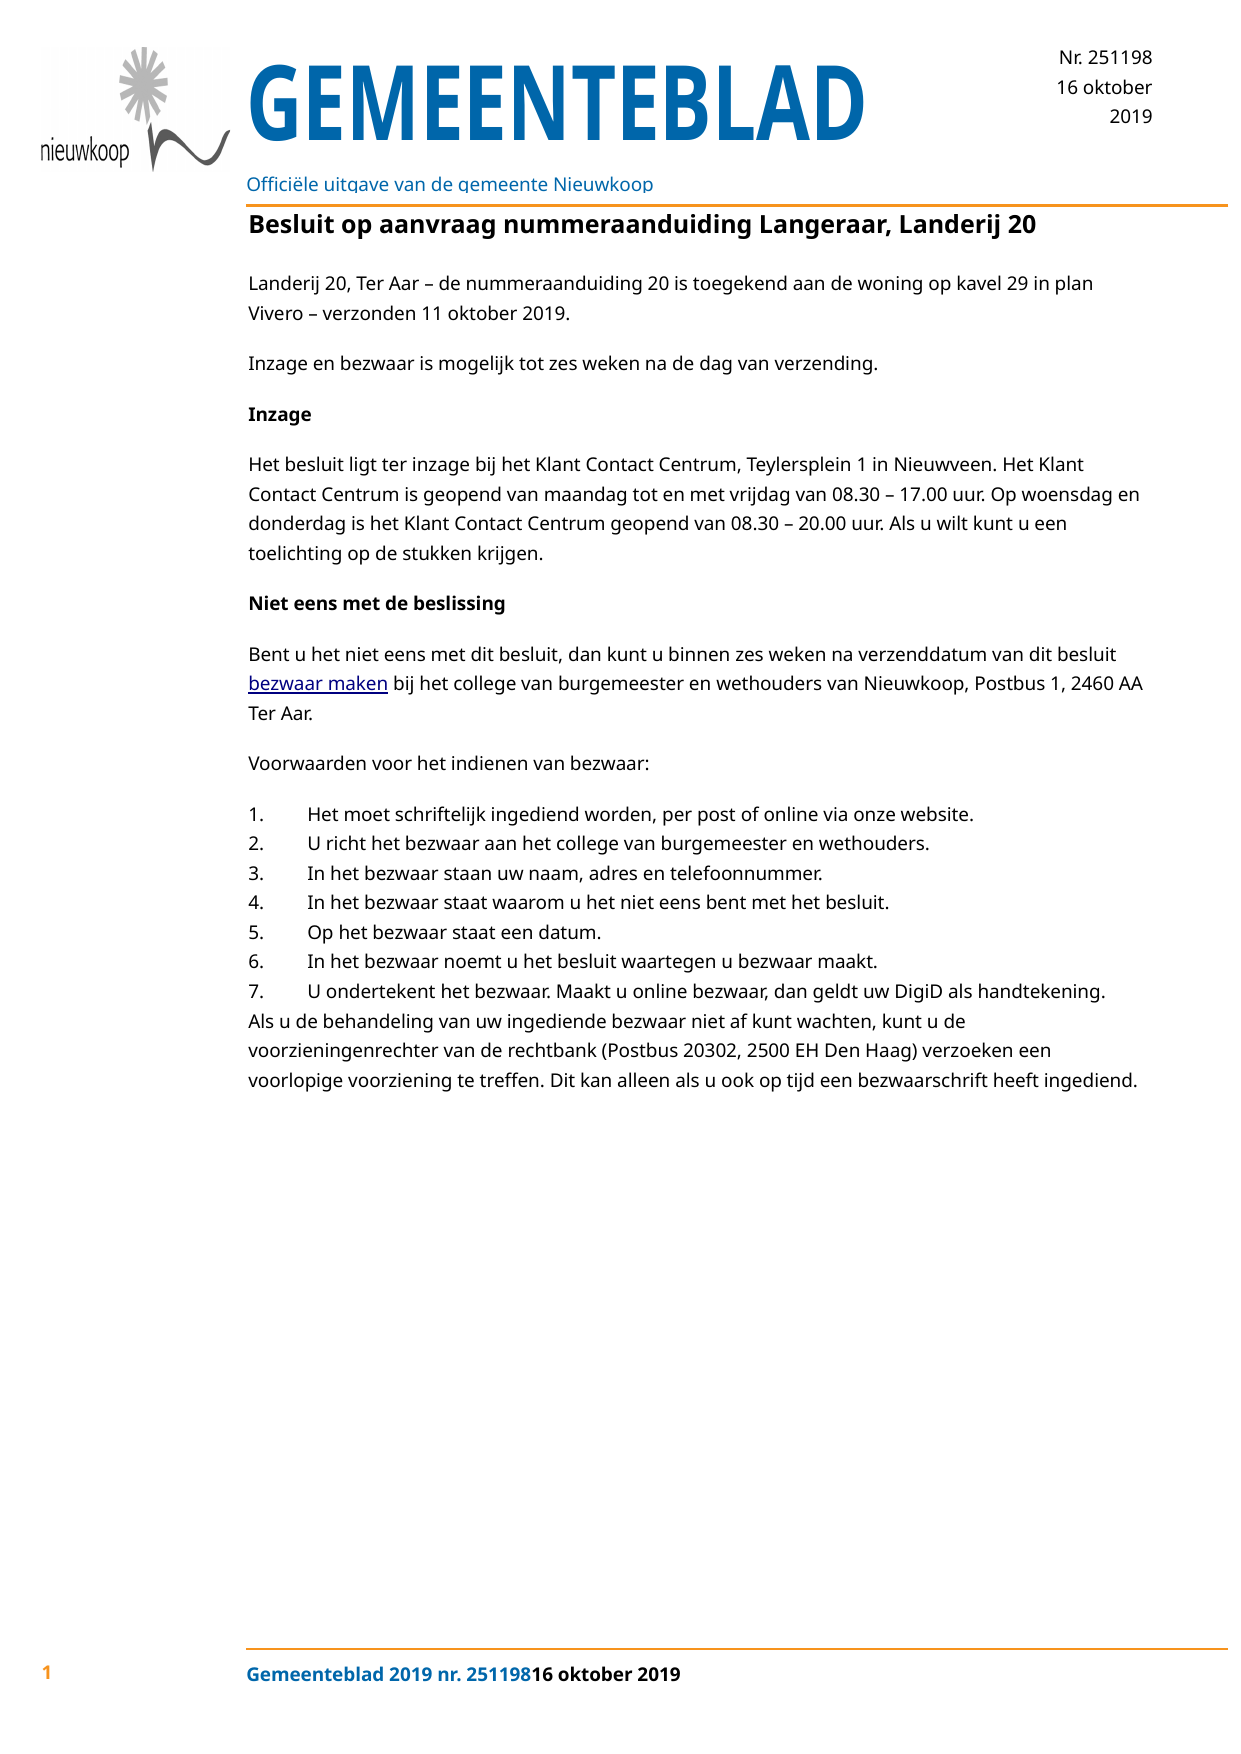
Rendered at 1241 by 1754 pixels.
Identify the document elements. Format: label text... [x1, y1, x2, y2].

text Als u de behandeling van uw ingediende bezwaar niet af kunt wachten, kunt u de voorzieningenrechter van de rechtbank (Postbus 20302, 2500 EH Den Haag) verzoeken een voorlopige voorziening te treffen. Dit kan alleen als u ook op tijd een bezwaarschrift heeft ingediend. [248, 1008, 1152, 1093]
text Besluit op aanvraag nummeraanduiding Langeraar, Landerij 20 [248, 207, 1152, 241]
text Het besluit ligt ter inzage bij het Klant Contact Centrum, Teylersplein 1 in Nieuwveen. Het Klant Contact Centrum is geopend van maandag tot en met vrijdag van 08.30 – 17.00 uur. Op woensdag en donderdag is het Klant Contact Centrum geopend van 08.30 – 20.00 uur. Als u wilt kunt u een toelichting op de stukken krijgen. [248, 451, 1152, 566]
list In het bezwaar staan uw naam, adres en telefoonnummer. [248, 860, 1152, 886]
list In het bezwaar staat waarom u het niet eens bent met het besluit. [248, 889, 1152, 915]
list Op het bezwaar staat een datum. [248, 919, 1152, 945]
text Voorwaarden voor het indienen van bezwaar: [248, 750, 1152, 776]
text Inzage [248, 401, 1152, 426]
list In het bezwaar noemt u het besluit waartegen u bezwaar maakt. [248, 949, 1152, 974]
list Het moet schriftelijk ingediend worden, per post of online via onze website. [248, 801, 1152, 826]
picture [41, 47, 231, 172]
text Inzage en bezwaar is mogelijk tot zes weken na de dag van verzending. [248, 350, 1152, 376]
text Landerij 20, Ter Aar – de nummeraanduiding 20 is toegekend aan de woning op kavel 29 in plan Vivero – verzonden 11 oktober 2019. [248, 270, 1152, 326]
list U richt het bezwaar aan het college van burgemeester en wethouders. [248, 830, 1152, 856]
list U ondertekent het bezwaar. Maakt u online bezwaar, dan geldt uw DigiD als handtekening. [248, 978, 1152, 1004]
text Niet eens met de beslissing [248, 590, 1152, 616]
text Bent u het niet eens met dit besluit, dan kunt u binnen zes weken na verzenddatum van dit besluit bezwaar maken bij het college van burgemeester en wethouders van Nieuwkoop, Postbus 1, 2460 AA Ter Aar. [248, 641, 1152, 726]
